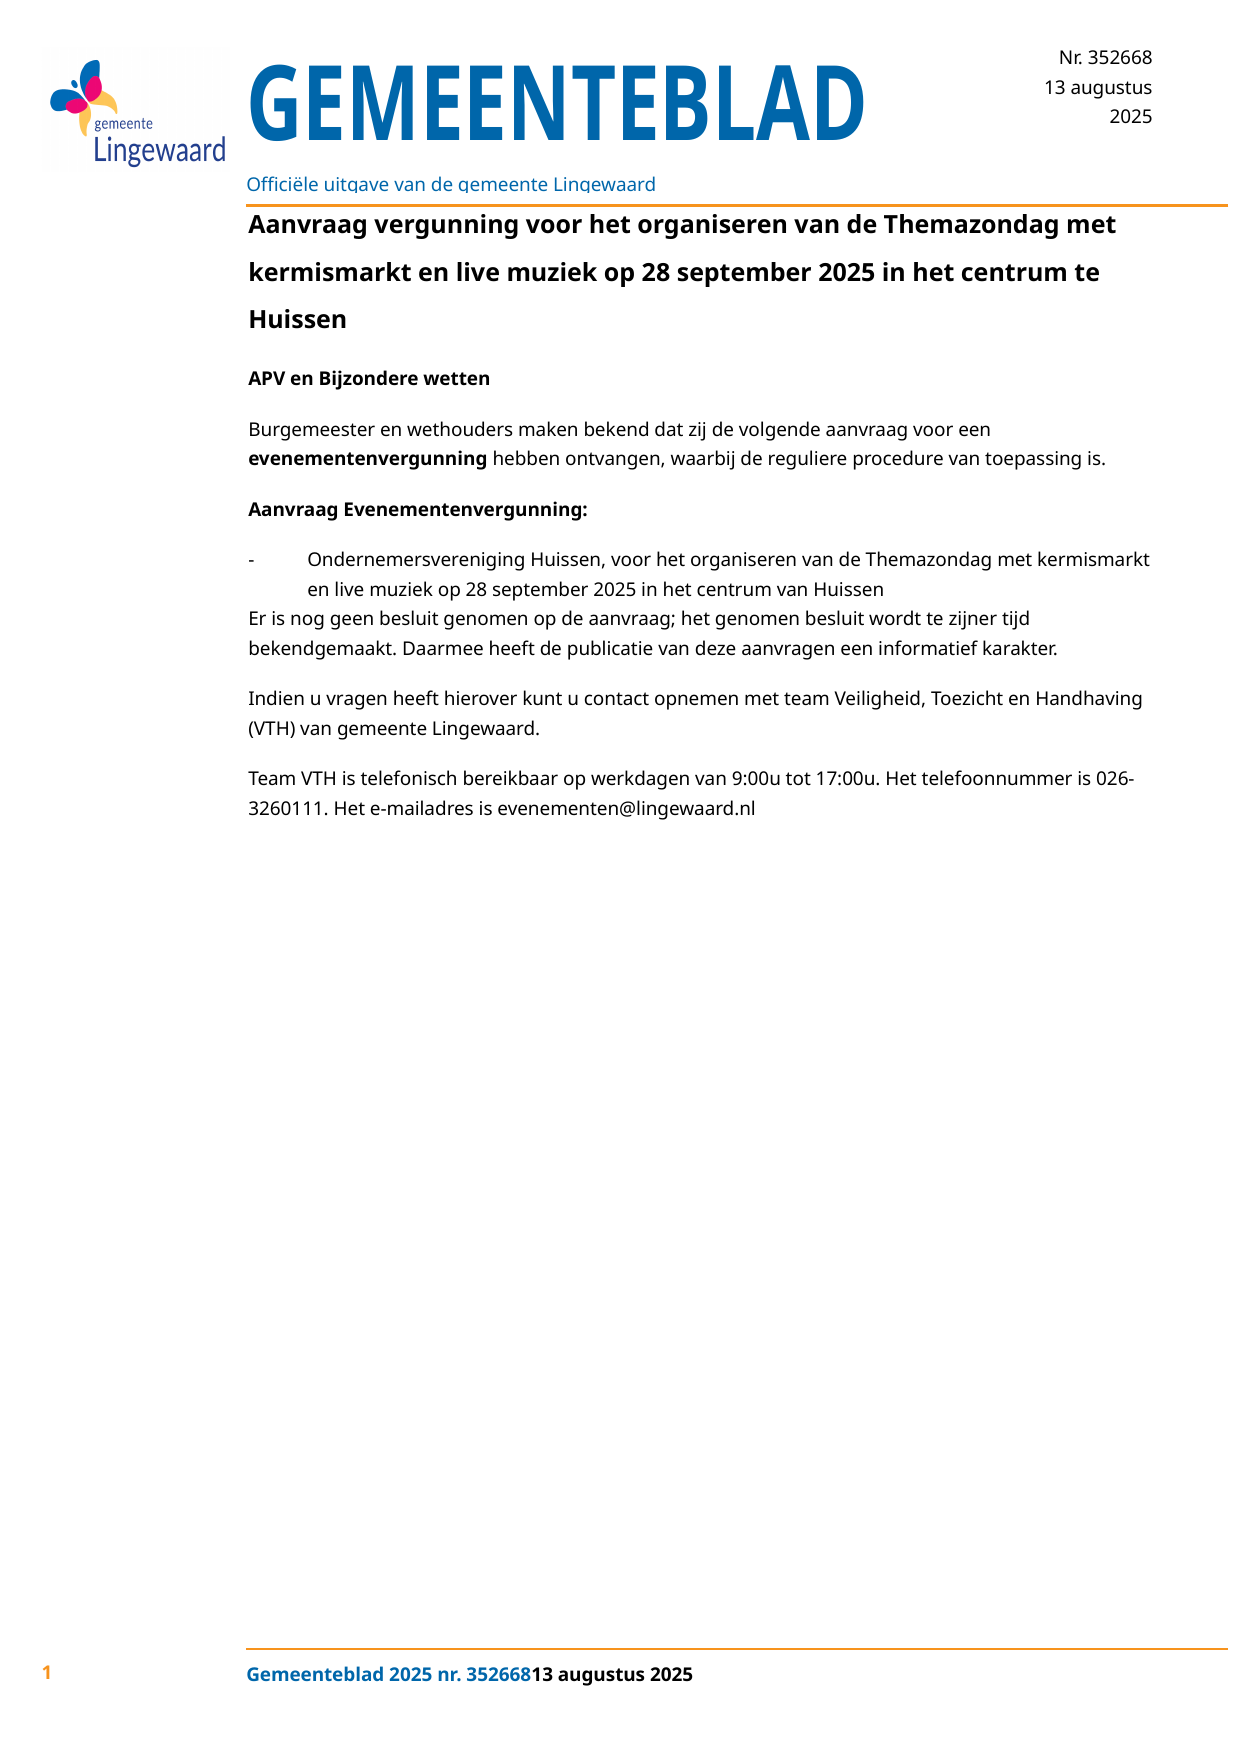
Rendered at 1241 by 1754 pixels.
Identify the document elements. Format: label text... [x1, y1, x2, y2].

text Indien u vragen heeft hierover kunt u contact opnemen met team Veiligheid, Toezicht en Handhaving (VTH) van gemeente Lingewaard. [248, 686, 1152, 741]
text Aanvraag Evenementenvergunning: [248, 496, 1152, 522]
list Ondernemersvereniging Huissen, voor het organiseren van de Themazondag met kermismarkt en live muziek op 28 september 2025 in het centrum van Huissen [248, 546, 1152, 602]
picture [41, 47, 231, 172]
text Team VTH is telefonisch bereikbaar op werkdagen van 9:00u tot 17:00u. Het telefoonnummer is 026-3260111. Het e-mailadres is evenementen@lingewaard.nl [248, 766, 1152, 821]
text Aanvraag vergunning voor het organiseren van de Themazondag met kermismarkt en live muziek op 28 september 2025 in het centrum te Huissen [248, 207, 1152, 336]
text Burgemeester en wethouders maken bekend dat zij de volgende aanvraag voor een evenementenvergunning hebben ontvangen, waarbij de reguliere procedure van toepassing is. [248, 416, 1152, 471]
text Er is nog geen besluit genomen op de aanvraag; het genomen besluit wordt te zijner tijd bekendgemaakt. Daarmee heeft de publicatie van deze aanvragen een informatief karakter. [248, 606, 1152, 661]
text APV en Bijzondere wetten [248, 366, 1152, 391]
